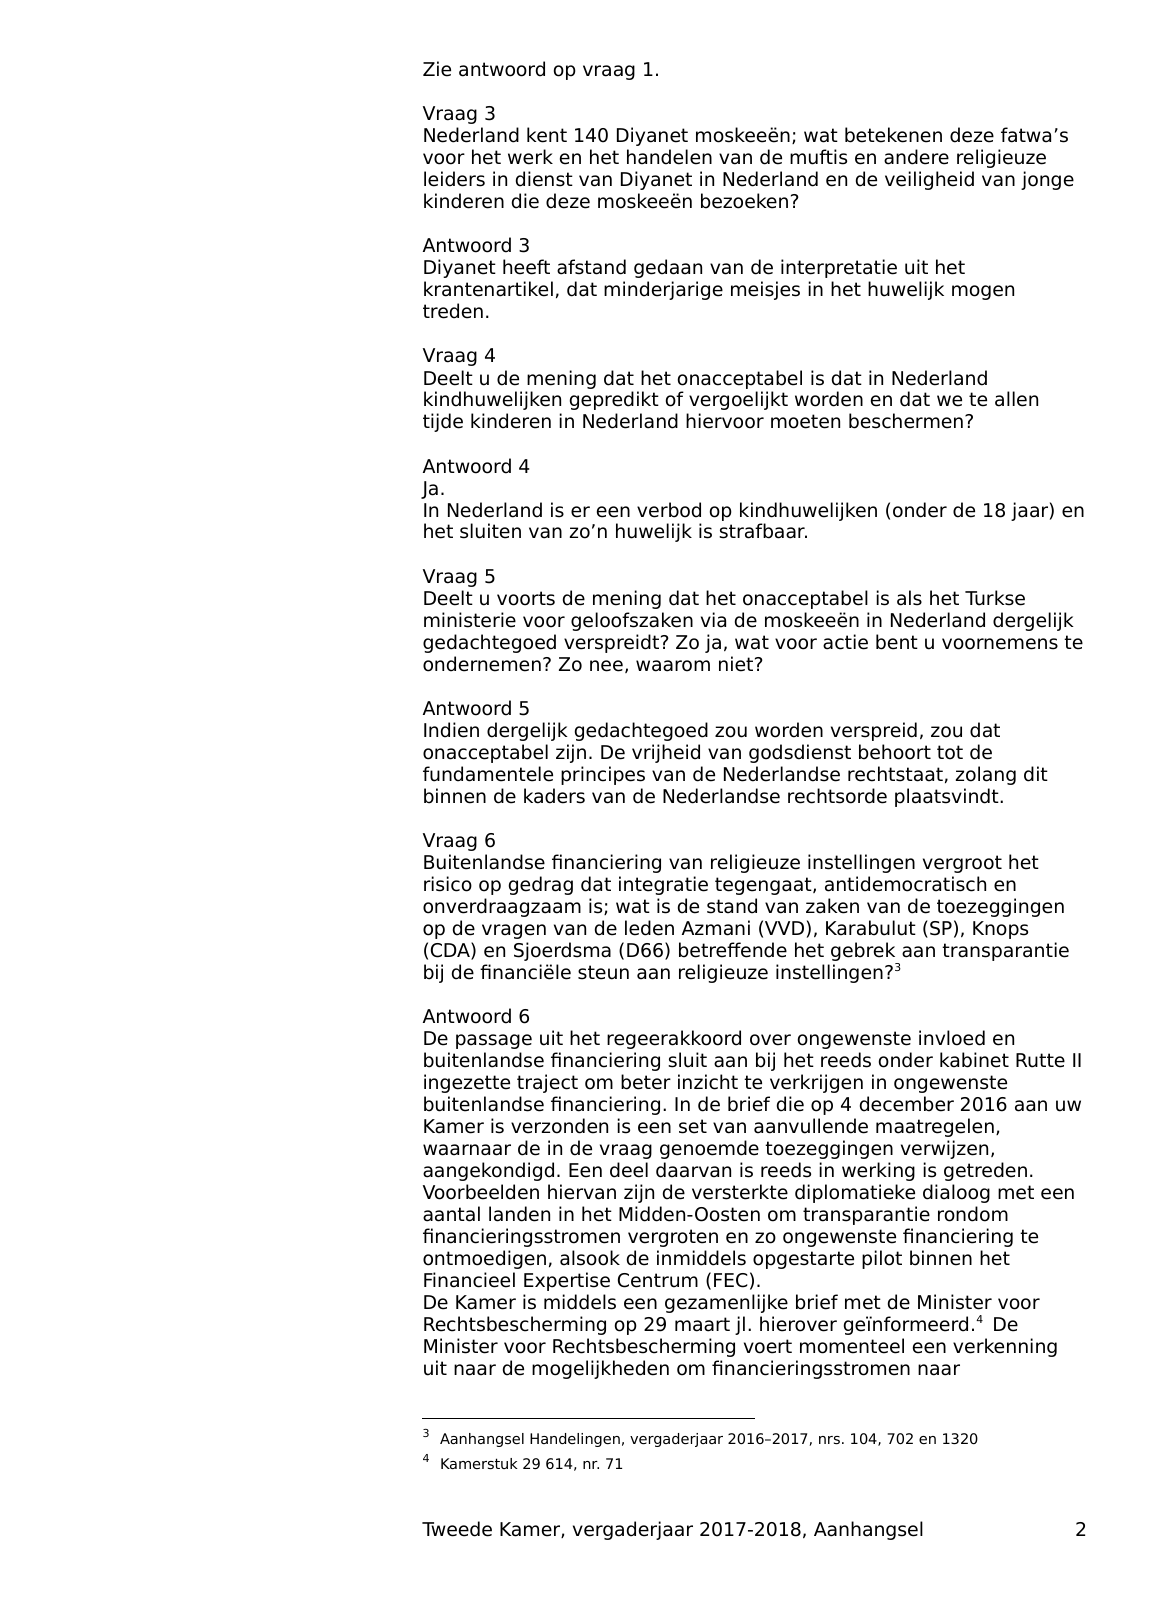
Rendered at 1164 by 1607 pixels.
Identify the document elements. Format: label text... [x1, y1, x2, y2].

text Aanhangsel Handelingen, vergaderjaar 2016–2017, nrs. 104, 702 en 1320 [422, 1427, 1087, 1449]
text Deelt u voorts de mening dat het onacceptabel is als het Turkse ministerie voor geloofszaken via de moskeeën in Nederland dergelijk gedachtegoed verspreidt? Zo ja, wat voor actie bent u voornemens te ondernemen? Zo nee, waarom niet? [422, 588, 1087, 676]
text Vraag 4 [422, 345, 1087, 367]
text In Nederland is er een verbod op kindhuwelijken (onder de 18 jaar) en het sluiten van zo’n huwelijk is strafbaar. [422, 499, 1087, 543]
text Vraag 5 [422, 566, 1087, 588]
text De Kamer is middels een gezamenlijke brief met de Minister voor Rechtsbescherming op 29 maart jl. hierover geïnformeerd. De Minister voor Rechtsbescherming voert momenteel een verkenning uit naar de mogelijkheden om financieringsstromen naar [422, 1292, 1087, 1379]
text Vraag 3 [422, 103, 1087, 125]
text Diyanet heeft afstand gedaan van de interpretatie uit het krantenartikel, dat minderjarige meisjes in het huwelijk mogen treden. [422, 257, 1087, 323]
text Antwoord 4 [422, 456, 1087, 477]
text Antwoord 3 [422, 235, 1087, 257]
text Nederland kent 140 Diyanet moskeeën; wat betekenen deze fatwa’s voor het werk en het handelen van de muftis en andere religieuze leiders in dienst van Diyanet in Nederland en de veiligheid van jonge kinderen die deze moskeeën bezoeken? [422, 125, 1087, 213]
text Zie antwoord op vraag 1. [422, 59, 1087, 81]
text Vraag 6 [422, 830, 1087, 852]
text Ja. [422, 477, 1087, 499]
text Indien dergelijk gedachtegoed zou worden verspreid, zou dat onacceptabel zijn. De vrijheid van godsdienst behoort tot de fundamentele principes van de Nederlandse rechtstaat, zolang dit binnen de kaders van de Nederlandse rechtsorde plaatsvindt. [422, 720, 1087, 808]
text Buitenlandse financiering van religieuze instellingen vergroot het risico op gedrag dat integratie tegengaat, antidemocratisch en onverdraagzaam is; wat is de stand van zaken van de toezeggingen op de vragen van de leden Azmani (VVD), Karabulut (SP), Knops (CDA) en Sjoerdsma (D66) betreffende het gebrek aan transparantie bij de financiële steun aan religieuze instellingen? [422, 852, 1087, 984]
text De passage uit het regeerakkoord over ongewenste invloed en buitenlandse financiering sluit aan bij het reeds onder kabinet Rutte II ingezette traject om beter inzicht te verkrijgen in ongewenste buitenlandse financiering. In de brief die op 4 december 2016 aan uw Kamer is verzonden is een set van aanvullende maatregelen, waarnaar de in de vraag genoemde toezeggingen verwijzen, aangekondigd. Een deel daarvan is reeds in werking is getreden. Voorbeelden hiervan zijn de versterkte diplomatieke dialoog met een aantal landen in het Midden-Oosten om transparantie rondom financieringsstromen vergroten en zo ongewenste financiering te ontmoedigen, alsook de inmiddels opgestarte pilot binnen het Financieel Expertise Centrum (FEC). [422, 1028, 1087, 1292]
text Deelt u de mening dat het onacceptabel is dat in Nederland kindhuwelijken gepredikt of vergoelijkt worden en dat we te allen tijde kinderen in Nederland hiervoor moeten beschermen? [422, 367, 1087, 433]
text Kamerstuk 29 614, nr. 71 [422, 1452, 1087, 1474]
text Antwoord 5 [422, 698, 1087, 720]
text Antwoord 6 [422, 1006, 1087, 1028]
